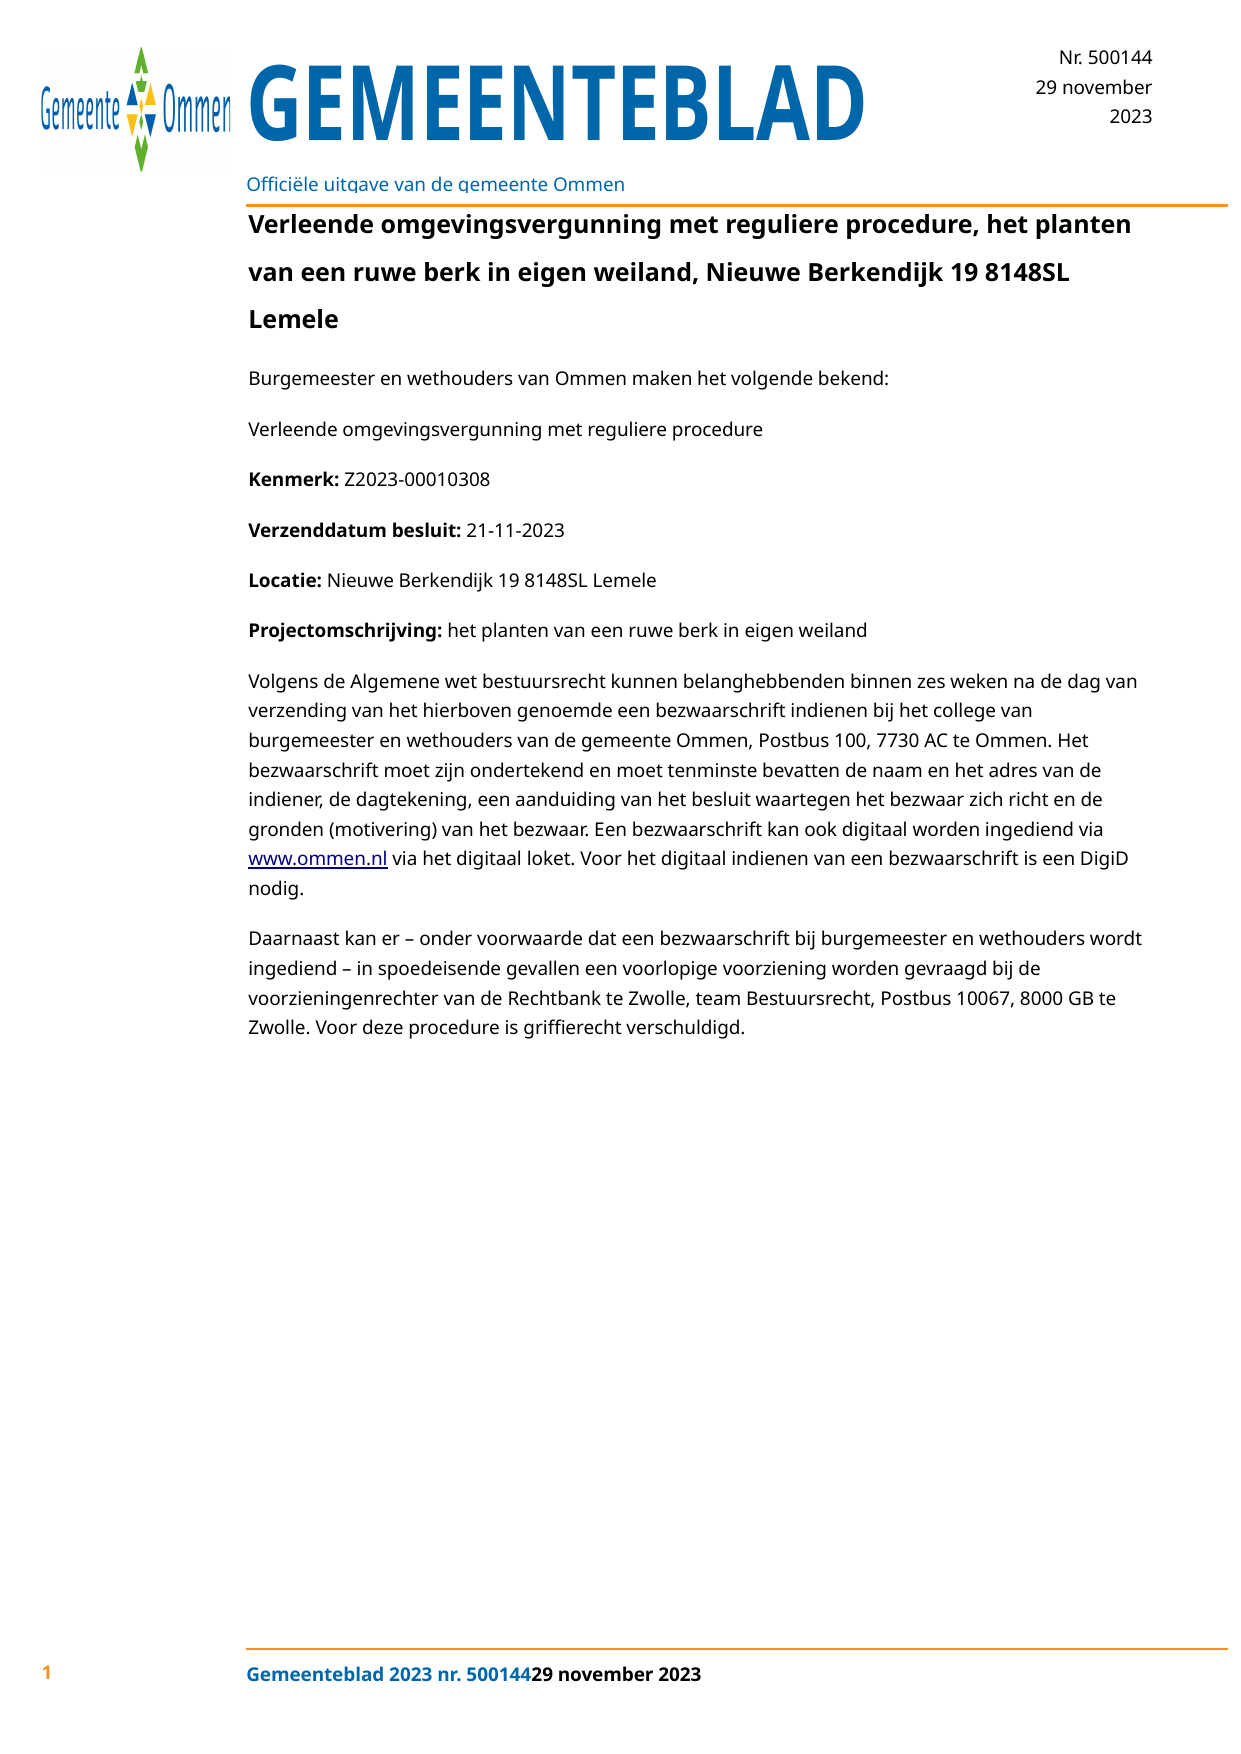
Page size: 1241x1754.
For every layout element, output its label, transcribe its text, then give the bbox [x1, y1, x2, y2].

text Burgemeester en wethouders van Ommen maken het volgende bekend: [248, 366, 1152, 391]
text Kenmerk: Z2023-00010308 [248, 466, 1152, 492]
text Verleende omgevingsvergunning met reguliere procedure [248, 416, 1152, 442]
text Verleende omgevingsvergunning met reguliere procedure, het planten van een ruwe berk in eigen weiland, Nieuwe Berkendijk 19 8148SL Lemele [248, 207, 1152, 336]
picture [41, 47, 231, 172]
text Locatie: Nieuwe Berkendijk 19 8148SL Lemele [248, 567, 1152, 593]
text Verzenddatum besluit: 21-11-2023 [248, 517, 1152, 542]
text Volgens de Algemene wet bestuursrecht kunnen belanghebbenden binnen zes weken na de dag van verzending van het hierboven genoemde een bezwaarschrift indienen bij het college van burgemeester en wethouders van de gemeente Ommen, Postbus 100, 7730 AC te Ommen. Het bezwaarschrift moet zijn ondertekend en moet tenminste bevatten de naam en het adres van de indiener, de dagtekening, een aanduiding van het besluit waartegen het bezwaar zich richt en de gronden (motivering) van het bezwaar. Een bezwaarschrift kan ook digitaal worden ingediend via www.ommen.nl via het digitaal loket. Voor het digitaal indienen van een bezwaarschrift is een DigiD nodig. [248, 668, 1152, 901]
text Projectomschrijving: het planten van een ruwe berk in eigen weiland [248, 618, 1152, 643]
text Daarnaast kan er – onder voorwaarde dat een bezwaarschrift bij burgemeester en wethouders wordt ingediend – in spoedeisende gevallen een voorlopige voorziening worden gevraagd bij de voorzieningenrechter van de Rechtbank te Zwolle, team Bestuursrecht, Postbus 10067, 8000 GB te Zwolle. Voor deze procedure is griffierecht verschuldigd. [248, 926, 1152, 1040]
